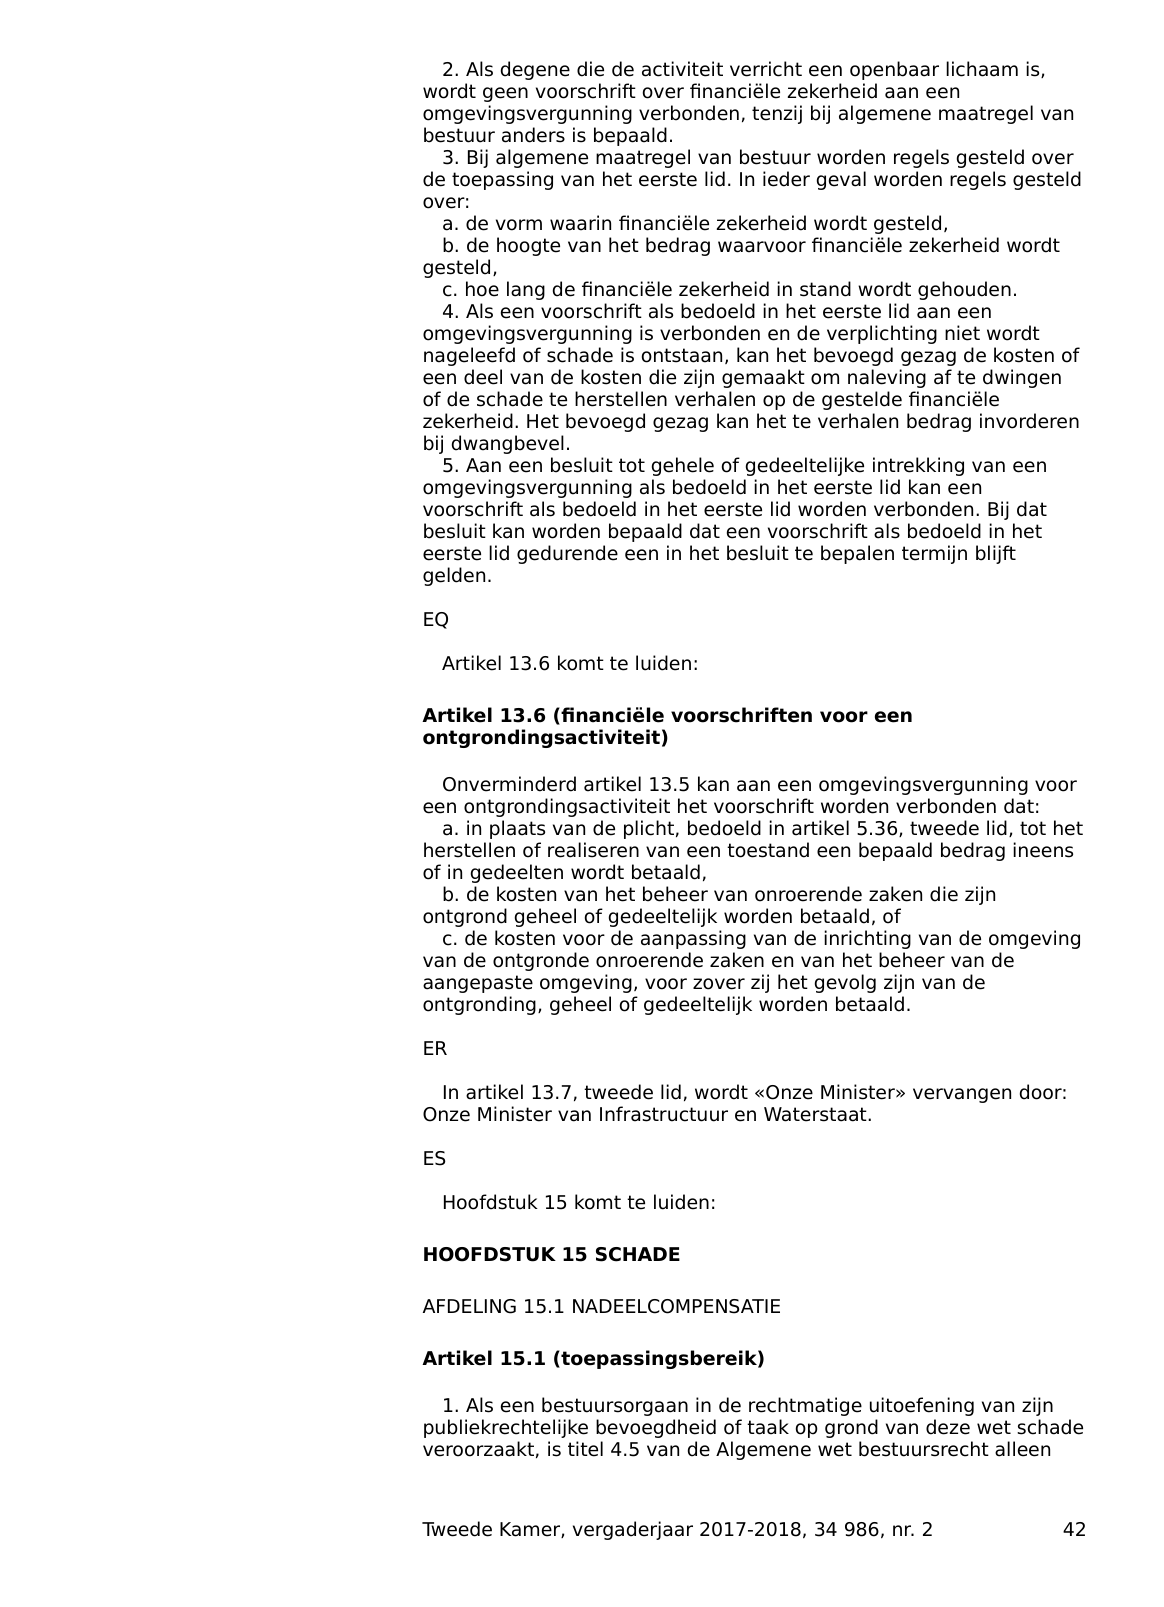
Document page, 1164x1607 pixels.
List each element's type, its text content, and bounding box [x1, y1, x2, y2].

text a. in plaats van de plicht, bedoeld in artikel 5.36, tweede lid, tot het herstellen of realiseren van een toestand een bepaald bedrag ineens of in gedeelten wordt betaald, [422, 818, 1087, 884]
text c. de kosten voor de aanpassing van de inrichting van de omgeving van de ontgronde onroerende zaken en van het beheer van de aangepaste omgeving, voor zover zij het gevolg zijn van de ontgronding, geheel of gedeeltelijk worden betaald. [422, 928, 1087, 1016]
subtitle Artikel 13.6 (financiële voorschriften voor een ontgrondingsactiviteit) [422, 705, 1087, 749]
text Artikel 13.6 komt te luiden: [422, 653, 1087, 675]
text 1. Als een bestuursorgaan in de rechtmatige uitoefening van zijn publiekrechtelijke bevoegdheid of taak op grond van deze wet schade veroorzaakt, is titel 4.5 van de Algemene wet bestuursrecht alleen [422, 1395, 1087, 1461]
text ER [422, 1038, 1087, 1060]
subtitle AFDELING 15.1 NADEELCOMPENSATIE [422, 1296, 1087, 1318]
text 3. Bij algemene maatregel van bestuur worden regels gesteld over de toepassing van het eerste lid. In ieder geval worden regels gesteld over: [422, 147, 1087, 213]
text b. de hoogte van het bedrag waarvoor financiële zekerheid wordt gesteld, [422, 235, 1087, 279]
subtitle HOOFDSTUK 15 SCHADE [422, 1244, 1087, 1266]
text a. de vorm waarin financiële zekerheid wordt gesteld, [422, 213, 1087, 235]
text 5. Aan een besluit tot gehele of gedeeltelijke intrekking van een omgevingsvergunning als bedoeld in het eerste lid kan een voorschrift als bedoeld in het eerste lid worden verbonden. Bij dat besluit kan worden bepaald dat een voorschrift als bedoeld in het eerste lid gedurende een in het besluit te bepalen termijn blijft gelden. [422, 455, 1087, 587]
text b. de kosten van het beheer van onroerende zaken die zijn ontgrond geheel of gedeeltelijk worden betaald, of [422, 884, 1087, 928]
text Hoofdstuk 15 komt te luiden: [422, 1192, 1087, 1214]
text Onverminderd artikel 13.5 kan aan een omgevingsvergunning voor een ontgrondingsactiviteit het voorschrift worden verbonden dat: [422, 774, 1087, 818]
text c. hoe lang de financiële zekerheid in stand wordt gehouden. [422, 279, 1087, 301]
text EQ [422, 609, 1087, 631]
subtitle Artikel 15.1 (toepassingsbereik) [422, 1348, 1087, 1370]
text 4. Als een voorschrift als bedoeld in het eerste lid aan een omgevingsvergunning is verbonden en de verplichting niet wordt nageleefd of schade is ontstaan, kan het bevoegd gezag de kosten of een deel van de kosten die zijn gemaakt om naleving af te dwingen of de schade te herstellen verhalen op de gestelde financiële zekerheid. Het bevoegd gezag kan het te verhalen bedrag invorderen bij dwangbevel. [422, 301, 1087, 455]
text ES [422, 1148, 1087, 1170]
text 2. Als degene die de activiteit verricht een openbaar lichaam is, wordt geen voorschrift over financiële zekerheid aan een omgevingsvergunning verbonden, tenzij bij algemene maatregel van bestuur anders is bepaald. [422, 59, 1087, 147]
text In artikel 13.7, tweede lid, wordt «Onze Minister» vervangen door: Onze Minister van Infrastructuur en Waterstaat. [422, 1082, 1087, 1126]
